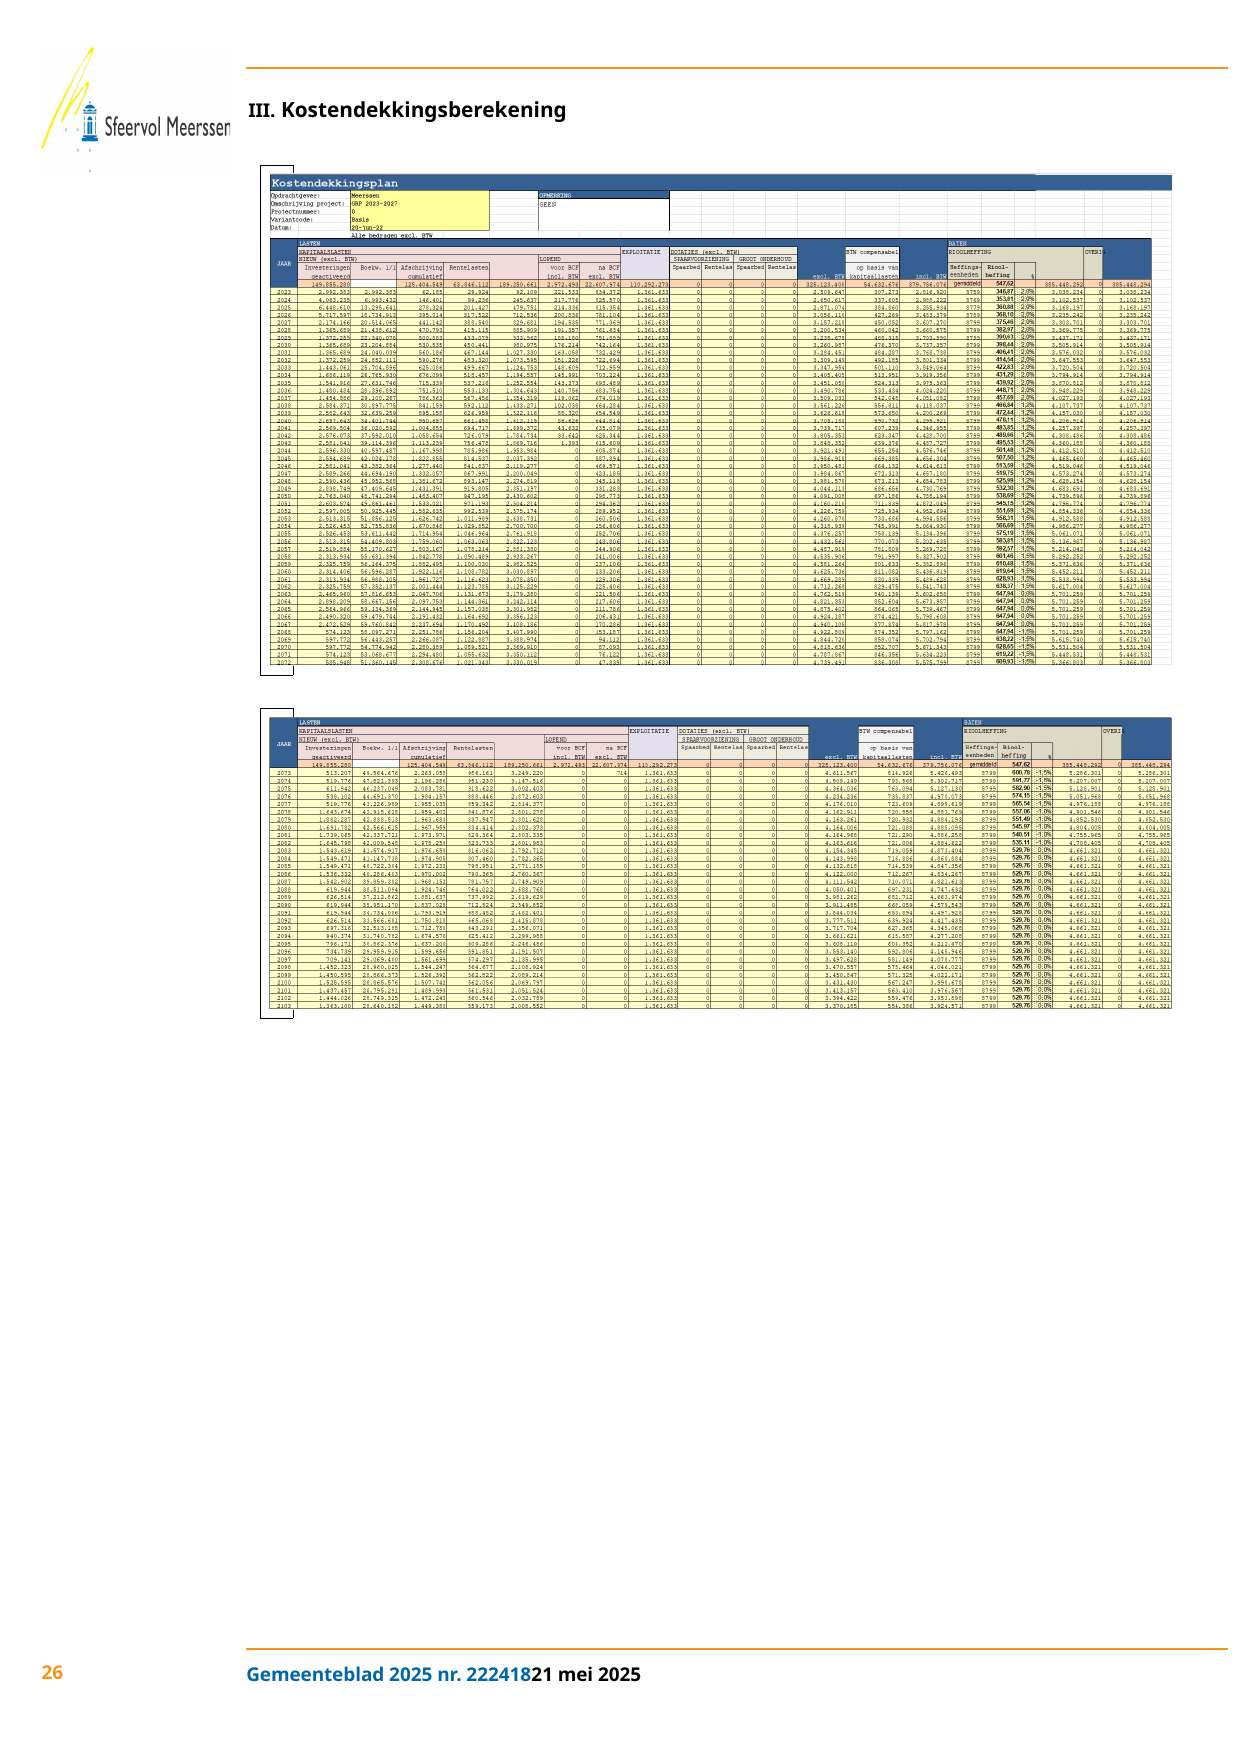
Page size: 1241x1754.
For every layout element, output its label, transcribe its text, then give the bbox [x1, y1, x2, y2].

text III. Kostendekkingsberekening [248, 95, 1152, 123]
picture [41, 47, 231, 172]
picture [268, 717, 1173, 1010]
picture [268, 173, 1173, 666]
